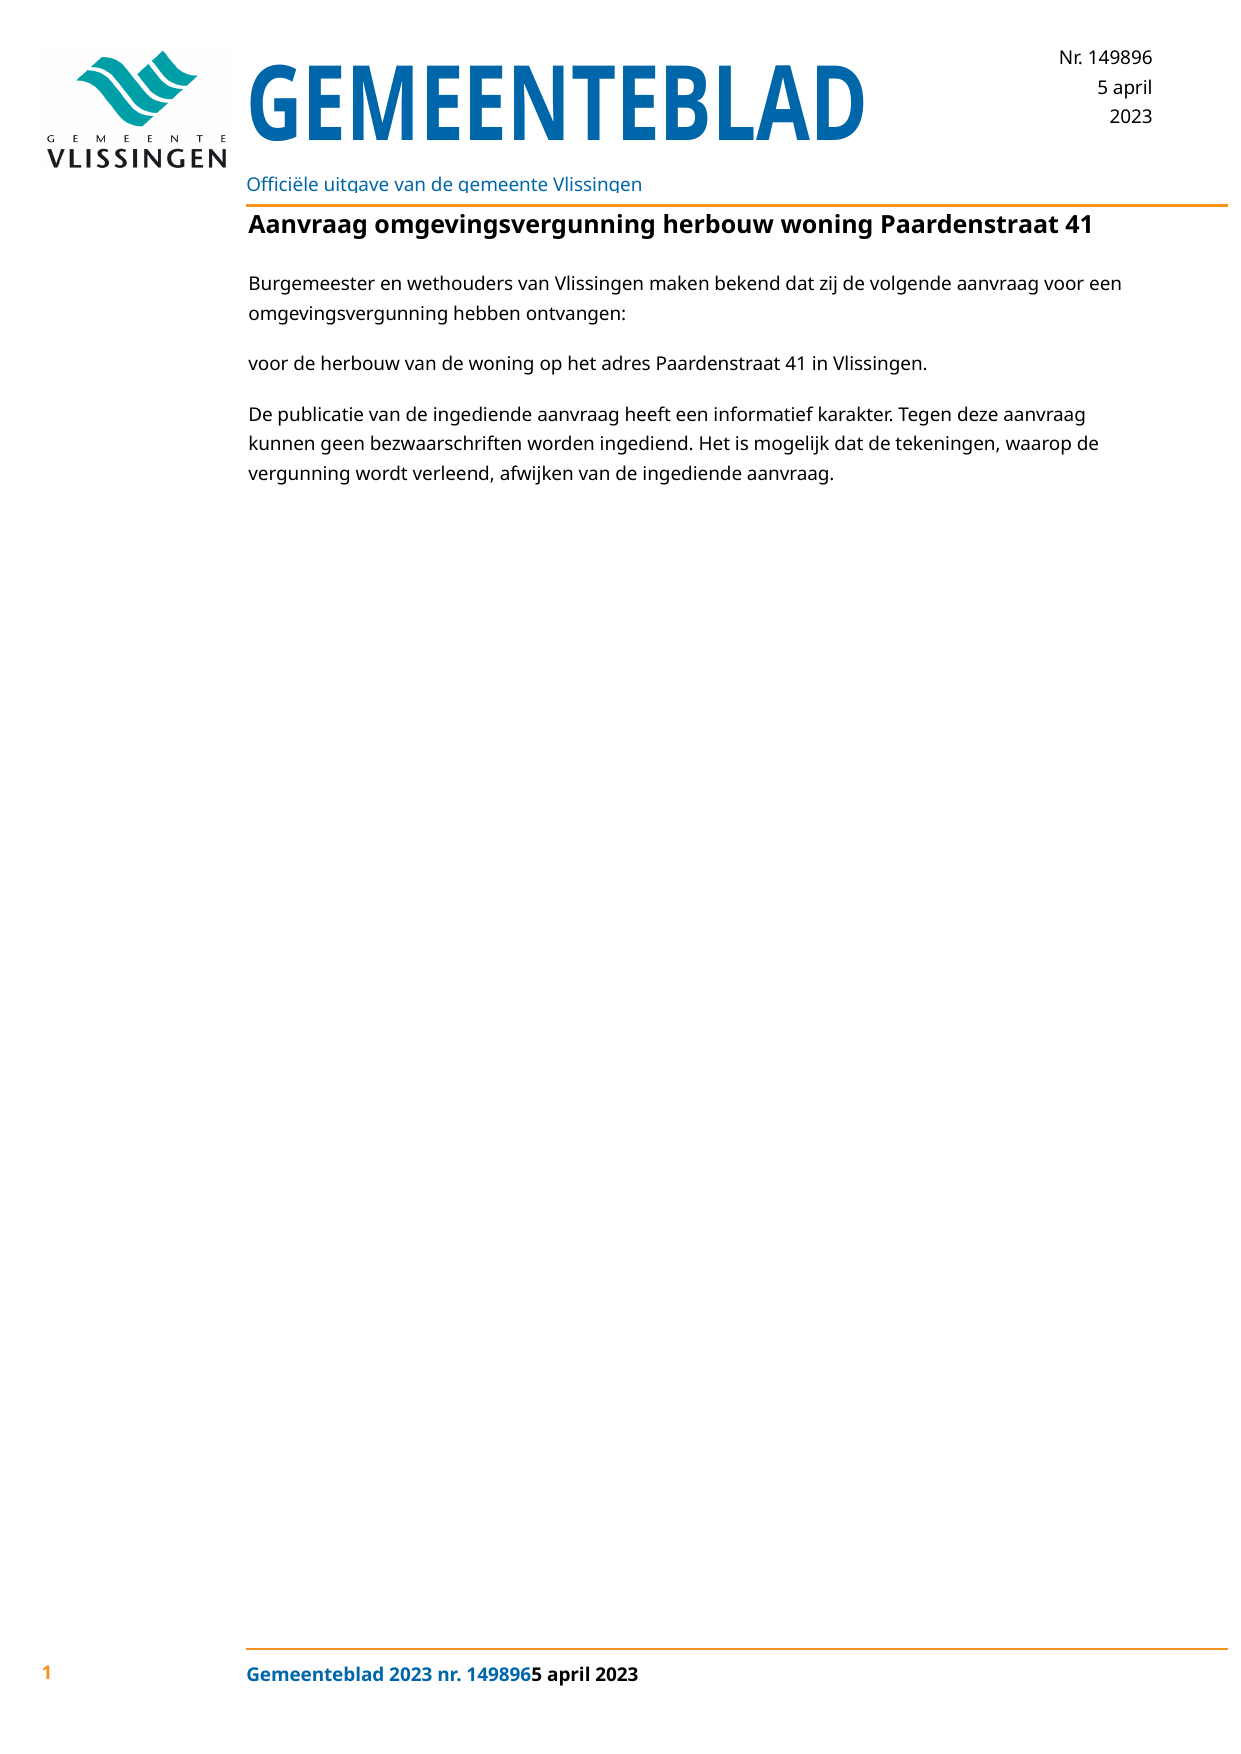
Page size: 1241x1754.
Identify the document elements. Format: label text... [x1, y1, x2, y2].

text Burgemeester en wethouders van Vlissingen maken bekend dat zij de volgende aanvraag voor een omgevingsvergunning hebben ontvangen: [248, 270, 1152, 326]
picture [41, 47, 231, 172]
text Aanvraag omgevingsvergunning herbouw woning Paardenstraat 41 [248, 207, 1152, 241]
text voor de herbouw van de woning op het adres Paardenstraat 41 in Vlissingen. [248, 350, 1152, 376]
text De publicatie van de ingediende aanvraag heeft een informatief karakter. Tegen deze aanvraag kunnen geen bezwaarschriften worden ingediend. Het is mogelijk dat de tekeningen, waarop de vergunning wordt verleend, afwijken van de ingediende aanvraag. [248, 401, 1152, 486]
